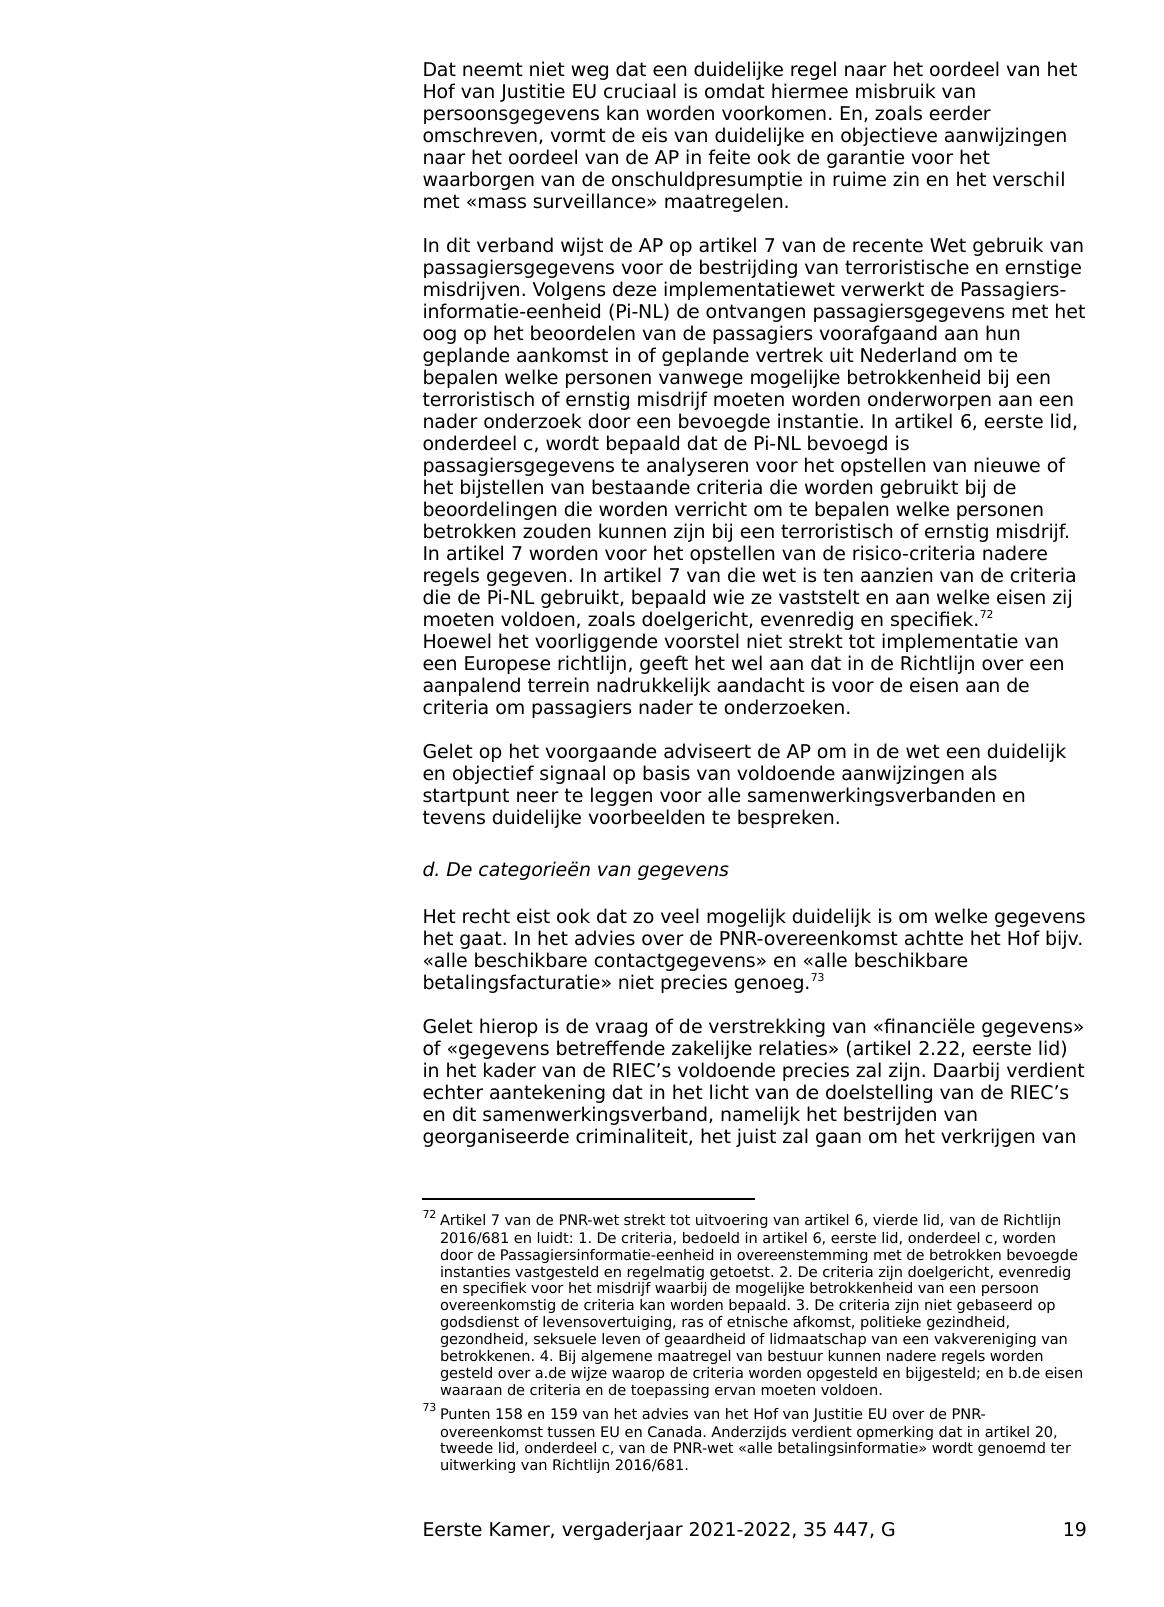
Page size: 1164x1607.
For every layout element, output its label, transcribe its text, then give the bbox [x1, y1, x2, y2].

text Punten 158 en 159 van het advies van het Hof van Justitie EU over de PNR-overeenkomst tussen EU en Canada. Anderzijds verdient opmerking dat in artikel 20, tweede lid, onderdeel c, van de PNR-wet «alle betalingsinformatie» wordt genoemd ter uitwerking van Richtlijn 2016/681. [422, 1402, 1087, 1474]
text Hoewel het voorliggende voorstel niet strekt tot implementatie van een Europese richtlijn, geeft het wel aan dat in de Richtlijn over een aanpalend terrein nadrukkelijk aandacht is voor de eisen aan de criteria om passagiers nader te onderzoeken. [422, 631, 1087, 719]
text Het recht eist ook dat zo veel mogelijk duidelijk is om welke gegevens het gaat. In het advies over de PNR-overeenkomst achtte het Hof bijv. «alle beschikbare contactgegevens» en «alle beschikbare betalingsfacturatie» niet precies genoeg. [422, 906, 1087, 994]
subtitle d. De categorieën van gegevens [422, 859, 1087, 881]
text Gelet op het voorgaande adviseert de AP om in de wet een duidelijk en objectief signaal op basis van voldoende aanwijzingen als startpunt neer te leggen voor alle samenwerkingsverbanden en tevens duidelijke voorbeelden te bespreken. [422, 741, 1087, 829]
text In dit verband wijst de AP op artikel 7 van de recente Wet gebruik van passagiersgegevens voor de bestrijding van terroristische en ernstige misdrijven. Volgens deze implementatiewet verwerkt de Passagiers-informatie-eenheid (Pi-NL) de ontvangen passagiersgegevens met het oog op het beoordelen van de passagiers voorafgaand aan hun geplande aankomst in of geplande vertrek uit Nederland om te bepalen welke personen vanwege mogelijke betrokkenheid bij een terroristisch of ernstig misdrijf moeten worden onderworpen aan een nader onderzoek door een bevoegde instantie. In artikel 6, eerste lid, onderdeel c, wordt bepaald dat de Pi-NL bevoegd is passagiersgegevens te analyseren voor het opstellen van nieuwe of het bijstellen van bestaande criteria die worden gebruikt bij de beoordelingen die worden verricht om te bepalen welke personen betrokken zouden kunnen zijn bij een terroristisch of ernstig misdrijf. In artikel 7 worden voor het opstellen van de risico-criteria nadere regels gegeven. In artikel 7 van die wet is ten aanzien van de criteria die de Pi-NL gebruikt, bepaald wie ze vaststelt en aan welke eisen zij moeten voldoen, zoals doelgericht, evenredig en specifiek. [422, 235, 1087, 631]
text Gelet hierop is de vraag of de verstrekking van «financiële gegevens» of «gegevens betreffende zakelijke relaties» (artikel 2.22, eerste lid) in het kader van de RIEC’s voldoende precies zal zijn. Daarbij verdient echter aantekening dat in het licht van de doelstelling van de RIEC’s en dit samenwerkingsverband, namelijk het bestrijden van georganiseerde criminaliteit, het juist zal gaan om het verkrijgen van [422, 1016, 1087, 1148]
text Artikel 7 van de PNR-wet strekt tot uitvoering van artikel 6, vierde lid, van de Richtlijn 2016/681 en luidt: 1. De criteria, bedoeld in artikel 6, eerste lid, onderdeel c, worden door de Passagiersinformatie-eenheid in overeenstemming met de betrokken bevoegde instanties vastgesteld en regelmatig getoetst. 2. De criteria zijn doelgericht, evenredig en specifiek voor het misdrijf waarbij de mogelijke betrokkenheid van een persoon overeenkomstig de criteria kan worden bepaald. 3. De criteria zijn niet gebaseerd op godsdienst of levensovertuiging, ras of etnische afkomst, politieke gezindheid, gezondheid, seksuele leven of geaardheid of lidmaatschap van een vakvereniging van betrokkenen. 4. Bij algemene maatregel van bestuur kunnen nadere regels worden gesteld over a.de wijze waarop de criteria worden opgesteld en bijgesteld; en b.de eisen waaraan de criteria en de toepassing ervan moeten voldoen. [422, 1208, 1087, 1399]
text Dat neemt niet weg dat een duidelijke regel naar het oordeel van het Hof van Justitie EU cruciaal is omdat hiermee misbruik van persoonsgegevens kan worden voorkomen. En, zoals eerder omschreven, vormt de eis van duidelijke en objectieve aanwijzingen naar het oordeel van de AP in feite ook de garantie voor het waarborgen van de onschuldpresumptie in ruime zin en het verschil met «mass surveillance» maatregelen. [422, 59, 1087, 213]
